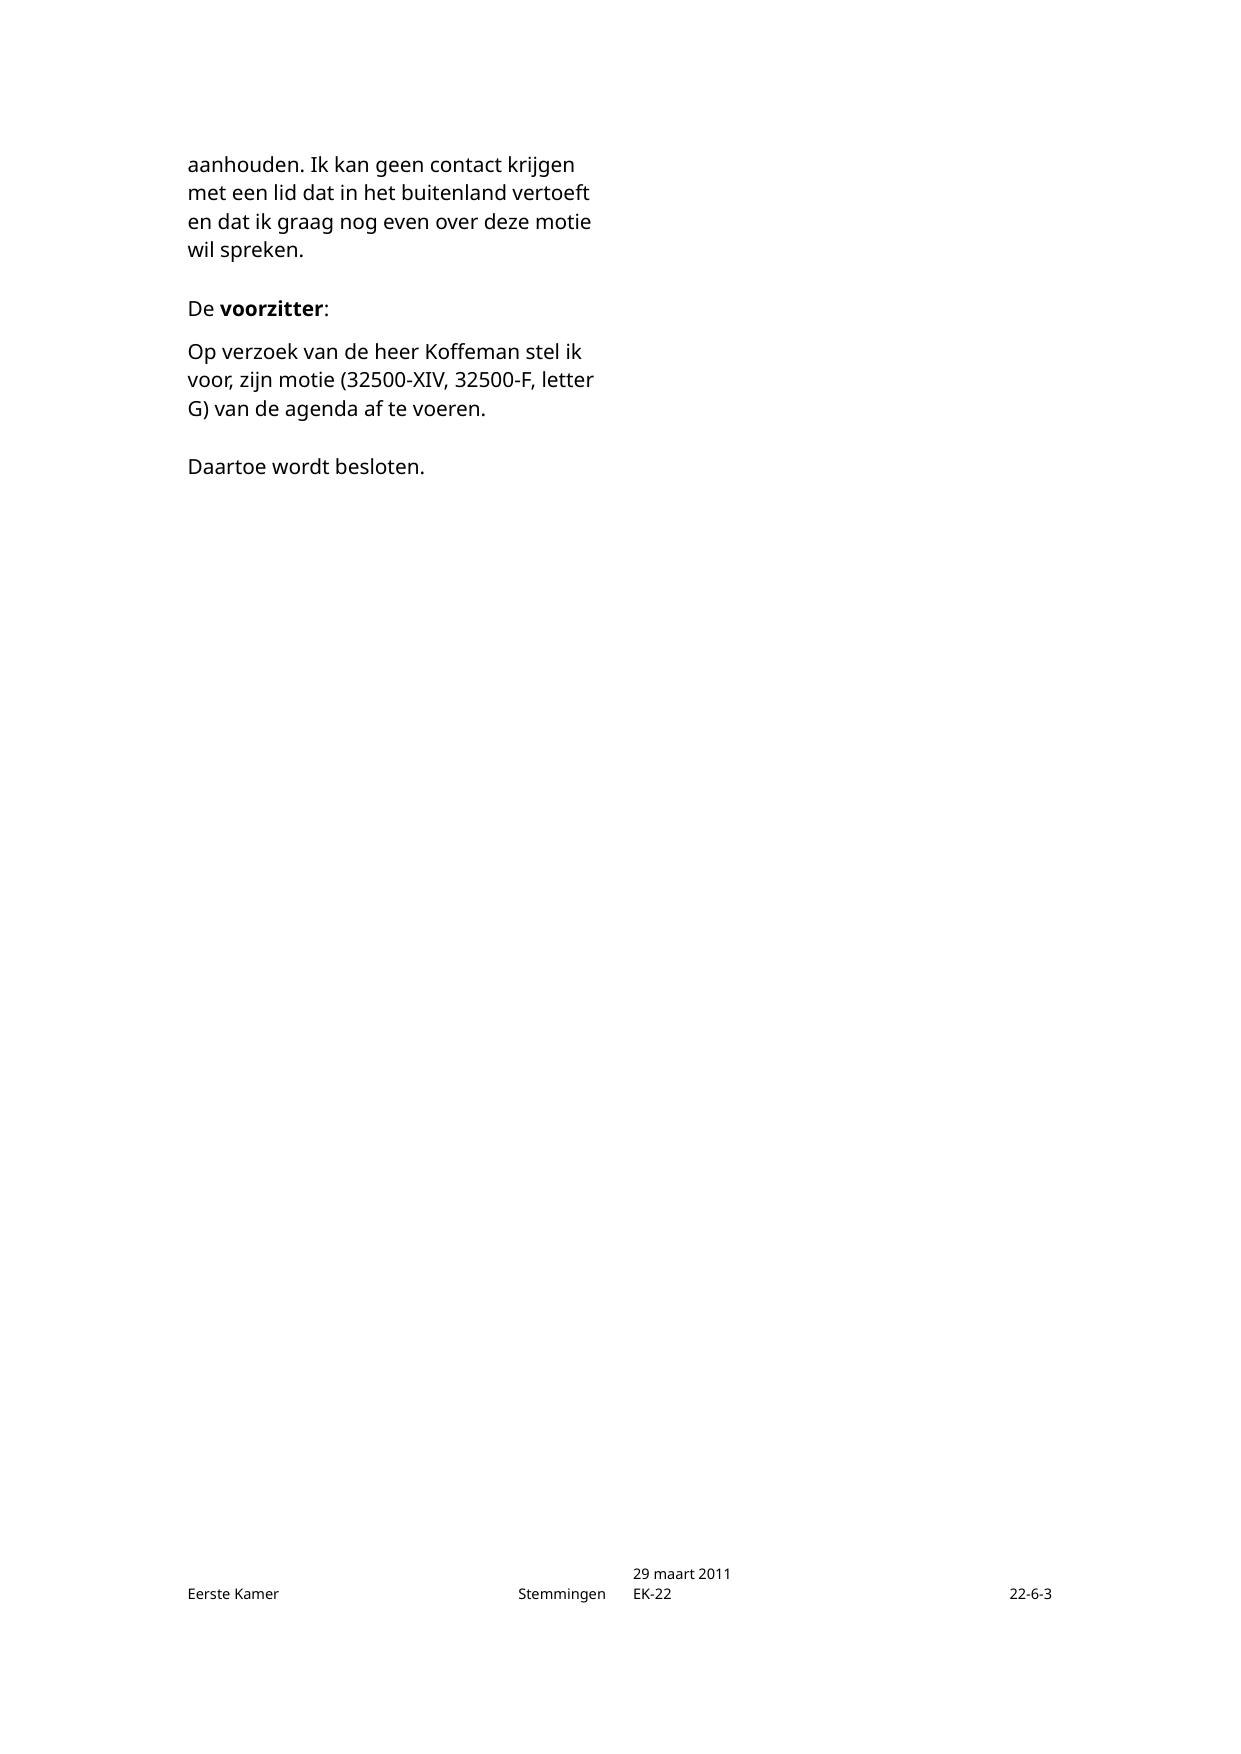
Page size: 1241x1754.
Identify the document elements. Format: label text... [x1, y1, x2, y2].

text Op verzoek van de heer Koffeman stel ik voor, zijn motie (32500-XIV, 32500-F, letter G) van de agenda af te voeren. [187, 337, 605, 422]
text Daartoe wordt besloten. [187, 452, 605, 481]
text De voorzitter: [187, 294, 605, 322]
text aanhouden. Ik kan geen contact krijgen met een lid dat in het buitenland vertoeft en dat ik graag nog even over deze motie wil spreken. [187, 150, 605, 264]
